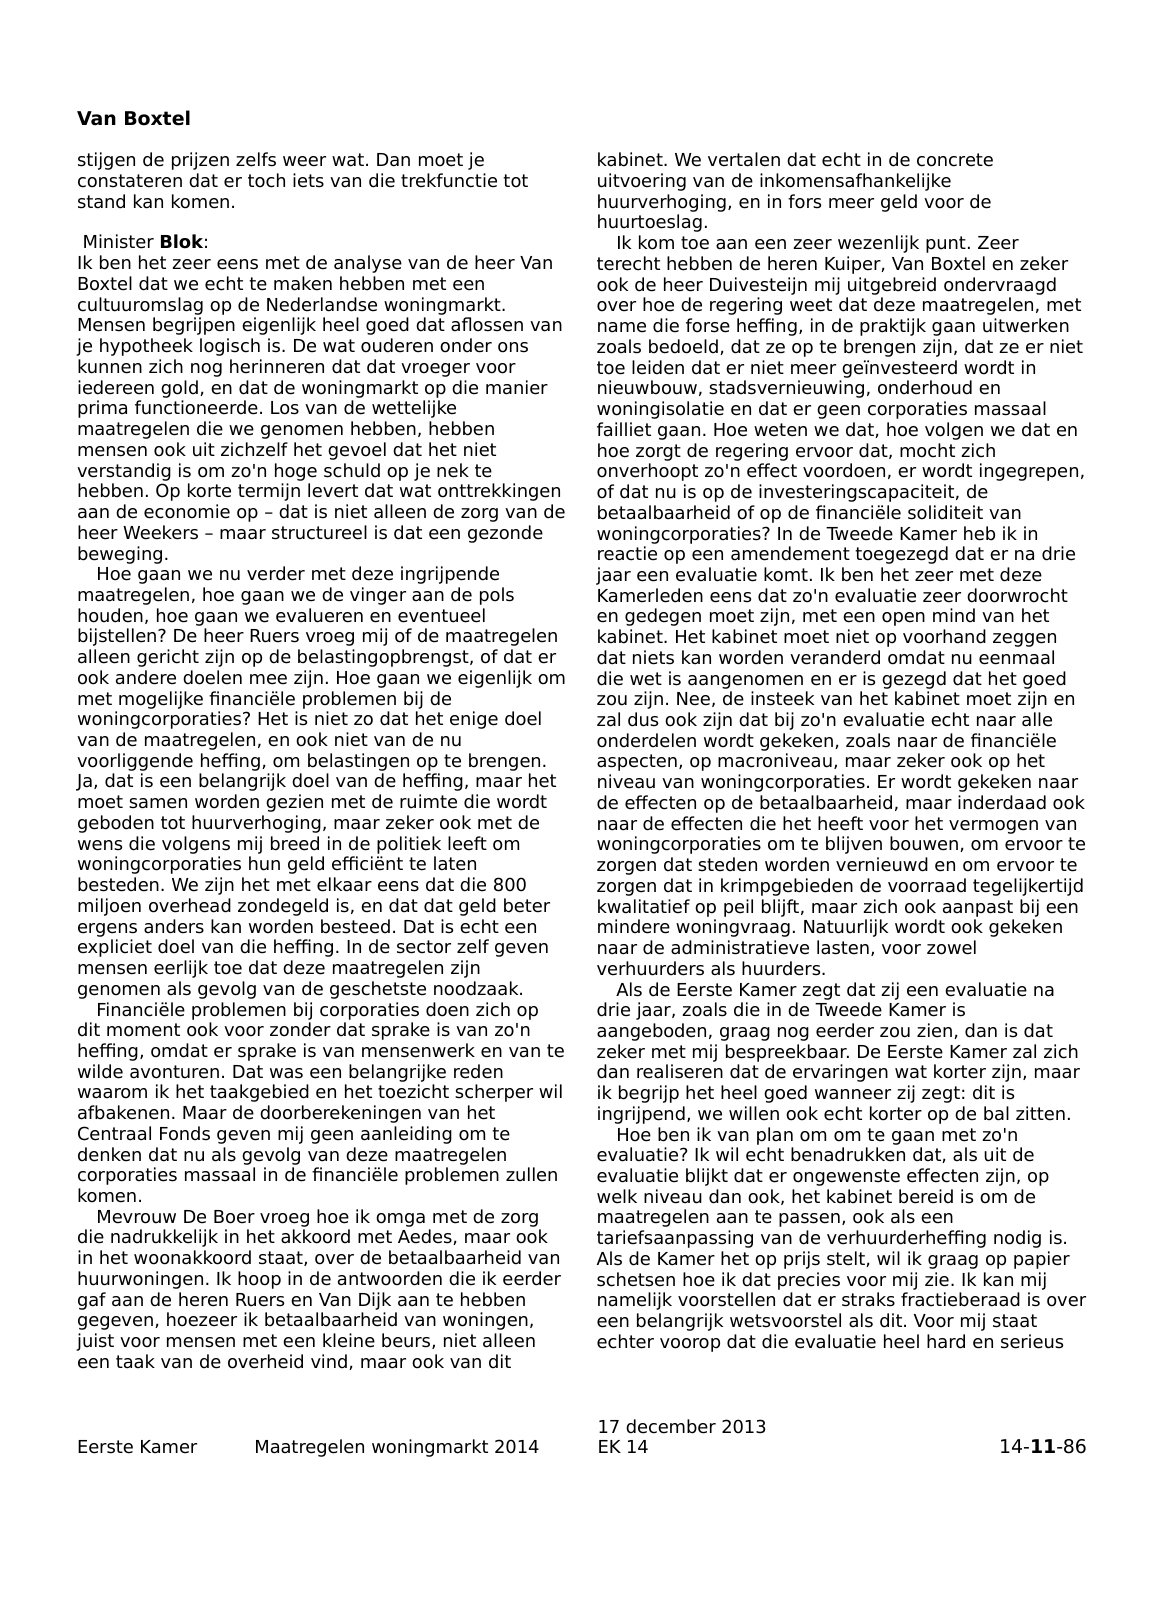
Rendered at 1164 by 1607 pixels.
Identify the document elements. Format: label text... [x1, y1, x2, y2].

text Als de Eerste Kamer zegt dat zij een evaluatie na drie jaar, zoals die in de Tweede Kamer is aangeboden, graag nog eerder zou zien, dan is dat zeker met mij bespreekbaar. De Eerste Kamer zal zich dan realiseren dat de ervaringen wat korter zijn, maar ik begrijp het heel goed wanneer zij zegt: dit is ingrijpend, we willen ook echt korter op de bal zitten. [596, 979, 1087, 1124]
text Hoe ben ik van plan om om te gaan met zo'n evaluatie? Ik wil echt benadrukken dat, als uit de evaluatie blijkt dat er ongewenste effecten zijn, op welk niveau dan ook, het kabinet bereid is om de maatregelen aan te passen, ook als een tariefsaanpassing van de verhuurderheffing nodig is. Als de Kamer het op prijs stelt, wil ik graag op papier schetsen hoe ik dat precies voor mij zie. Ik kan mij namelijk voorstellen dat er straks fractieberaad is over een belangrijk wetsvoorstel als dit. Voor mij staat echter voorop dat die evaluatie heel hard en serieus [596, 1124, 1087, 1352]
text Minister Blok: [77, 232, 567, 253]
text Mevrouw De Boer vroeg hoe ik omga met de zorg die nadrukkelijk in het akkoord met Aedes, maar ook in het woonakkoord staat, over de betaalbaarheid van huurwoningen. Ik hoop in de antwoorden die ik eerder gaf aan de heren Ruers en Van Dijk aan te hebben gegeven, hoezeer ik betaalbaarheid van woningen, juist voor mensen met een kleine beurs, niet alleen een taak van de overheid vind, maar ook van dit [77, 1207, 567, 1372]
text Hoe gaan we nu verder met deze ingrijpende maatregelen, hoe gaan we de vinger aan de pols houden, hoe gaan we evalueren en eventueel bijstellen? De heer Ruers vroeg mij of de maatregelen alleen gericht zijn op de belastingopbrengst, of dat er ook andere doelen mee zijn. Hoe gaan we eigenlijk om met mogelijke financiële problemen bij de woningcorporaties? Het is niet zo dat het enige doel van de maatregelen, en ook niet van de nu voorliggende heffing, om belastingen op te brengen. Ja, dat is een belangrijk doel van de heffing, maar het moet samen worden gezien met de ruimte die wordt geboden tot huurverhoging, maar zeker ook met de wens die volgens mij breed in de politiek leeft om woningcorporaties hun geld efficiënt te laten besteden. We zijn het met elkaar eens dat die 800 miljoen overhead zondegeld is, en dat dat geld beter ergens anders kan worden besteed. Dat is echt een expliciet doel van die heffing. In de sector zelf geven mensen eerlijk toe dat deze maatregelen zijn genomen als gevolg van de geschetste noodzaak. [77, 564, 567, 999]
text stijgen de prijzen zelfs weer wat. Dan moet je constateren dat er toch iets van die trekfunctie tot stand kan komen. [77, 150, 567, 212]
text Ik kom toe aan een zeer wezenlijk punt. Zeer terecht hebben de heren Kuiper, Van Boxtel en zeker ook de heer Duivesteijn mij uitgebreid ondervraagd over hoe de regering weet dat deze maatregelen, met name die forse heffing, in de praktijk gaan uitwerken zoals bedoeld, dat ze op te brengen zijn, dat ze er niet toe leiden dat er niet meer geïnvesteerd wordt in nieuwbouw, stadsvernieuwing, onderhoud en woningisolatie en dat er geen corporaties massaal failliet gaan. Hoe weten we dat, hoe volgen we dat en hoe zorgt de regering ervoor dat, mocht zich onverhoopt zo'n effect voordoen, er wordt ingegrepen, of dat nu is op de investeringscapaciteit, de betaalbaarheid of op de financiële soliditeit van woningcorporaties? In de Tweede Kamer heb ik in reactie op een amendement toegezegd dat er na drie jaar een evaluatie komt. Ik ben het zeer met deze Kamerleden eens dat zo'n evaluatie zeer doorwrocht en gedegen moet zijn, met een open mind van het kabinet. Het kabinet moet niet op voorhand zeggen dat niets kan worden veranderd omdat nu eenmaal die wet is aangenomen en er is gezegd dat het goed zou zijn. Nee, de insteek van het kabinet moet zijn en zal dus ook zijn dat bij zo'n evaluatie echt naar alle onderdelen wordt gekeken, zoals naar de financiële aspecten, op macroniveau, maar zeker ook op het niveau van woningcorporaties. Er wordt gekeken naar de effecten op de betaalbaarheid, maar inderdaad ook naar de effecten die het heeft voor het vermogen van woningcorporaties om te blijven bouwen, om ervoor te zorgen dat steden worden vernieuwd en om ervoor te zorgen dat in krimpgebieden de voorraad tegelijkertijd kwalitatief op peil blijft, maar zich ook aanpast bij een mindere woningvraag. Natuurlijk wordt ook gekeken naar de administratieve lasten, voor zowel verhuurders als huurders. [596, 233, 1087, 979]
text kabinet. We vertalen dat echt in de concrete uitvoering van de inkomensafhankelijke huurverhoging, en in fors meer geld voor de huurtoeslag. [596, 150, 1087, 233]
text Financiële problemen bij corporaties doen zich op dit moment ook voor zonder dat sprake is van zo'n heffing, omdat er sprake is van mensenwerk en van te wilde avonturen. Dat was een belangrijke reden waarom ik het taakgebied en het toezicht scherper wil afbakenen. Maar de doorberekeningen van het Centraal Fonds geven mij geen aanleiding om te denken dat nu als gevolg van deze maatregelen corporaties massaal in de financiële problemen zullen komen. [77, 999, 567, 1207]
text Ik ben het zeer eens met de analyse van de heer Van Boxtel dat we echt te maken hebben met een cultuuromslag op de Nederlandse woningmarkt. Mensen begrijpen eigenlijk heel goed dat aflossen van je hypotheek logisch is. De wat ouderen onder ons kunnen zich nog herinneren dat dat vroeger voor iedereen gold, en dat de woningmarkt op die manier prima functioneerde. Los van de wettelijke maatregelen die we genomen hebben, hebben mensen ook uit zichzelf het gevoel dat het niet verstandig is om zo'n hoge schuld op je nek te hebben. Op korte termijn levert dat wat onttrekkingen aan de economie op – dat is niet alleen de zorg van de heer Weekers – maar structureel is dat een gezonde beweging. [77, 253, 567, 564]
